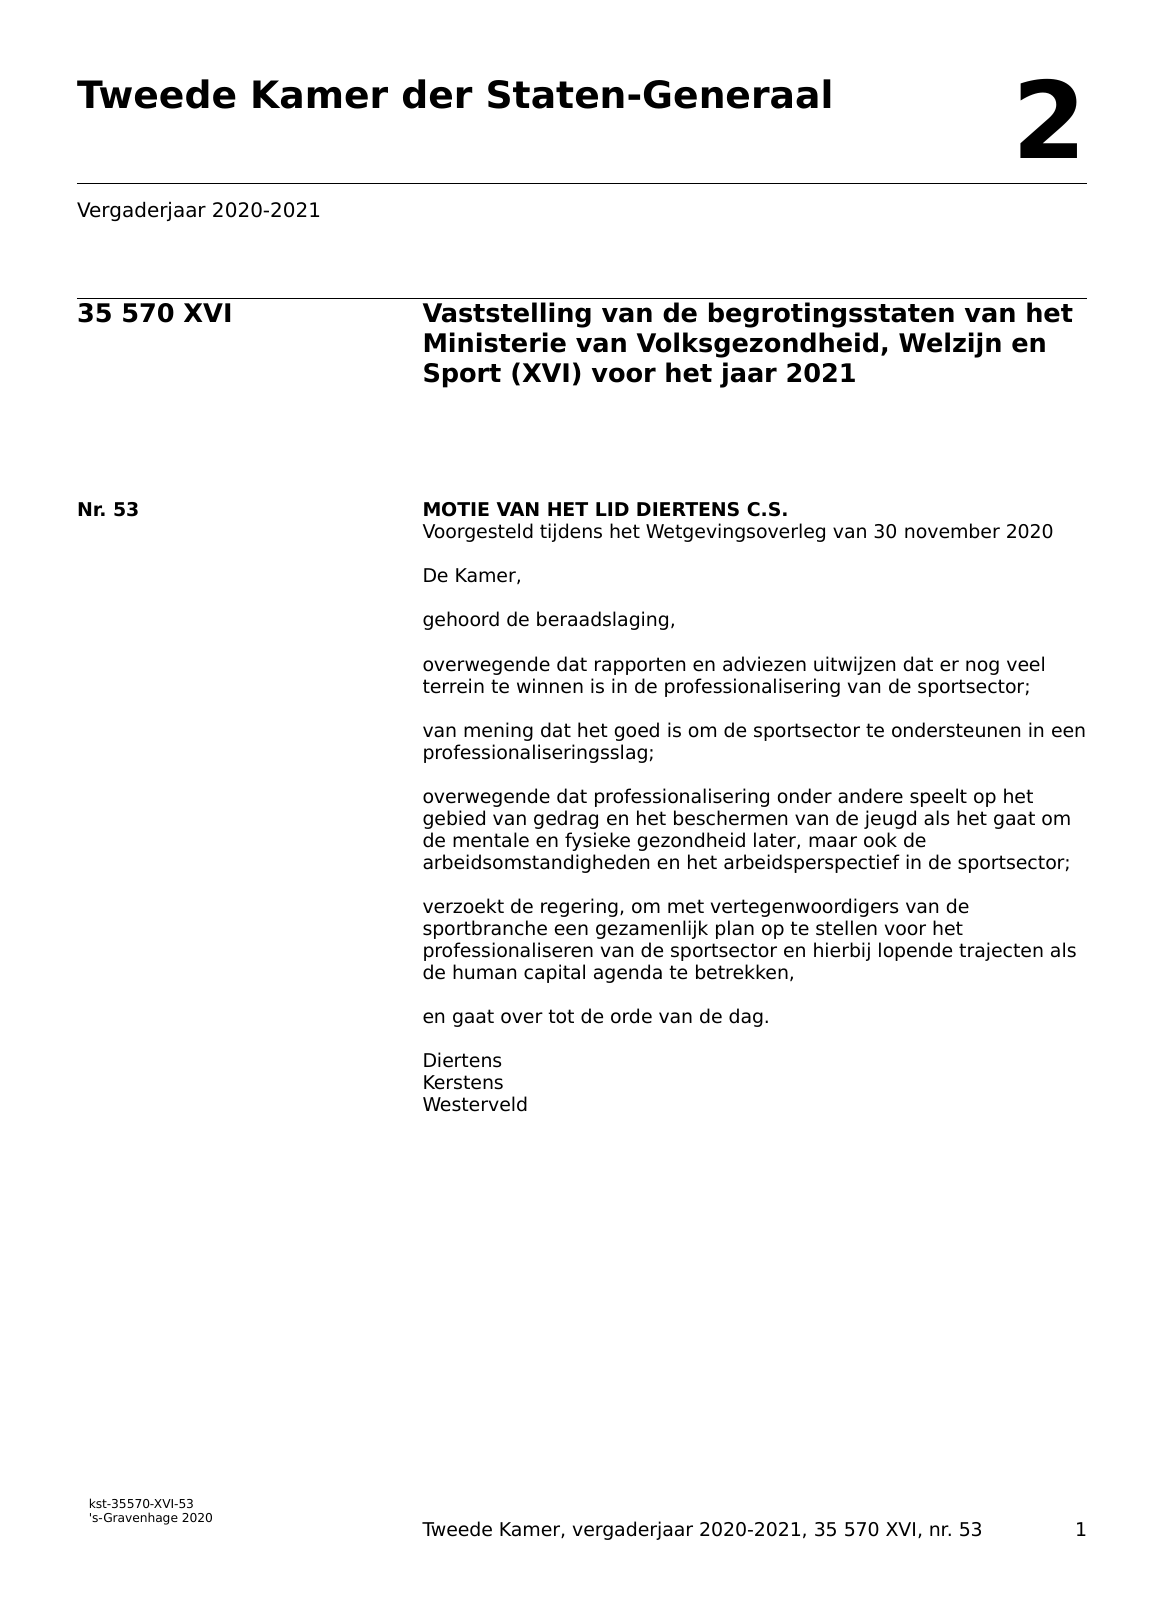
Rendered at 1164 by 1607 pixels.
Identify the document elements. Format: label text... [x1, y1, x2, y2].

text en gaat over tot de orde van de dag. [422, 1006, 1087, 1028]
text kst-35570-XVI-53 [88, 1497, 323, 1511]
text 's-Gravenhage 2020 [88, 1511, 323, 1525]
text overwegende dat professionalisering onder andere speelt op het gebied van gedrag en het beschermen van de jeugd als het gaat om de mentale en fysieke gezondheid later, maar ook de arbeidsomstandigheden en het arbeidsperspectief in de sportsector; [422, 786, 1087, 874]
text De Kamer, [422, 565, 1087, 587]
table_header 2 [886, 59, 1087, 183]
text Voorgesteld tijdens het Wetgevingsoverleg van 30 november 2020 [422, 521, 1087, 543]
text Kerstens [422, 1072, 1087, 1094]
subtitle Nr. 53 MOTIE VAN HET LID DIERTENS C.S. [77, 499, 1087, 521]
text overwegende dat rapporten en adviezen uitwijzen dat er nog veel terrein te winnen is in de professionalisering van de sportsector; [422, 653, 1087, 697]
table_cell Vergaderjaar 2020-2021 [77, 184, 1087, 298]
text gehoord de beraadslaging, [422, 609, 1087, 631]
text verzoekt de regering, om met vertegenwoordigers van de sportbranche een gezamenlijk plan op te stellen voor het professionaliseren van de sportsector en hierbij lopende trajecten als de human capital agenda te betrekken, [422, 896, 1087, 984]
text van mening dat het goed is om de sportsector te ondersteunen in een professionaliseringsslag; [422, 720, 1087, 764]
subtitle 35 570 XVI Vaststelling van de begrotingsstaten van het Ministerie van Volksgezondheid, Welzijn en Sport (XVI) voor het jaar 2021 [77, 299, 1087, 388]
text Diertens [422, 1050, 1087, 1072]
table_header Tweede Kamer der Staten-Generaal [77, 59, 886, 183]
text Westerveld [422, 1094, 1087, 1116]
